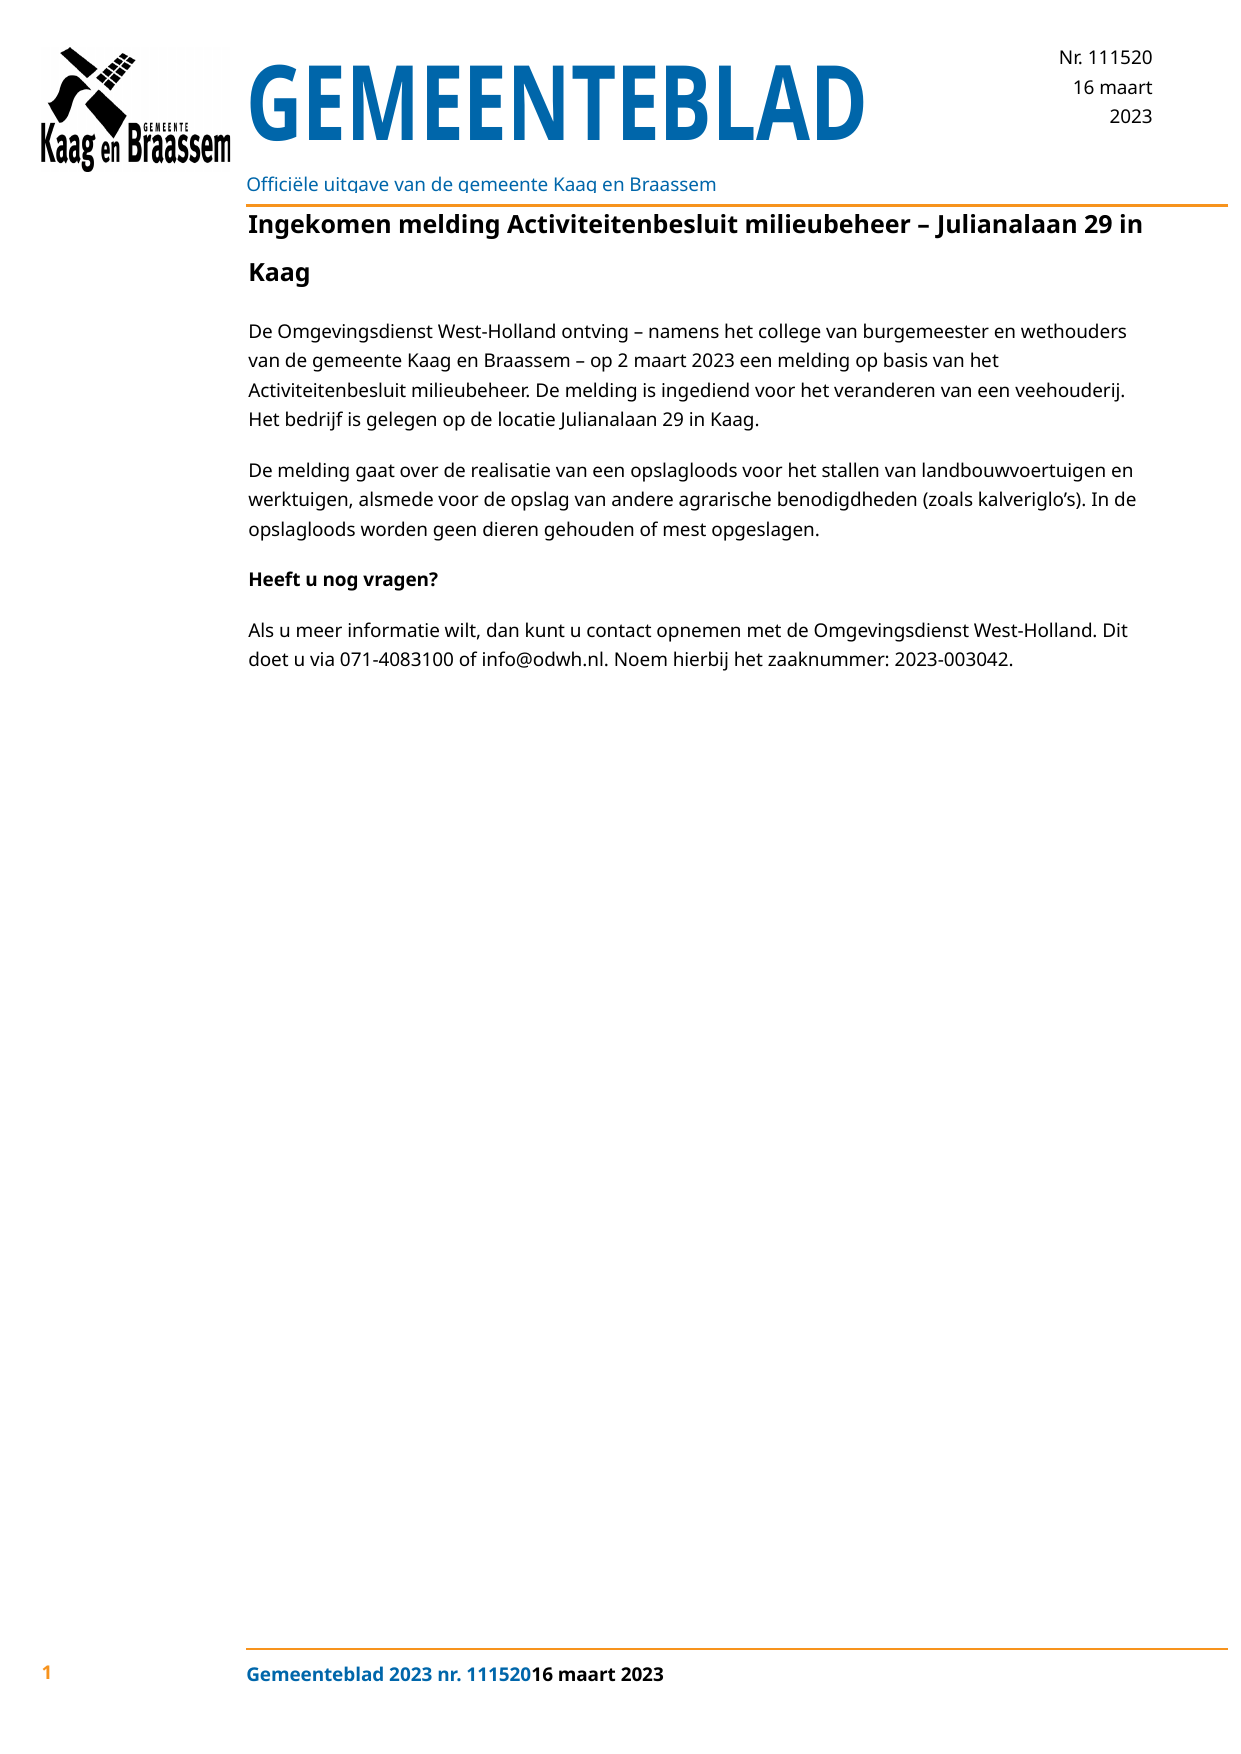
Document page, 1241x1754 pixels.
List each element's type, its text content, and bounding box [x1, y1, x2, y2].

text De Omgevingsdienst West-Holland ontving – namens het college van burgemeester en wethouders van de gemeente Kaag en Braassem – op 2 maart 2023 een melding op basis van het Activiteitenbesluit milieubeheer. De melding is ingediend voor het veranderen van een veehouderij. Het bedrijf is gelegen op de locatie Julianalaan 29 in Kaag. [248, 318, 1152, 432]
text Ingekomen melding Activiteitenbesluit milieubeheer – Julianalaan 29 in Kaag [248, 207, 1152, 288]
text Heeft u nog vragen? [248, 567, 1152, 592]
text De melding gaat over de realisatie van een opslagloods voor het stallen van landbouwvoertuigen en werktuigen, alsmede voor de opslag van andere agrarische benodigdheden (zoals kalveriglo’s). In de opslagloods worden geen dieren gehouden of mest opgeslagen. [248, 457, 1152, 542]
text Als u meer informatie wilt, dan kunt u contact opnemen met de Omgevingsdienst West-Holland. Dit doet u via 071‑4083100 of info@odwh.nl. Noem hierbij het zaaknummer: 2023-003042. [248, 617, 1152, 672]
picture [41, 47, 231, 172]
